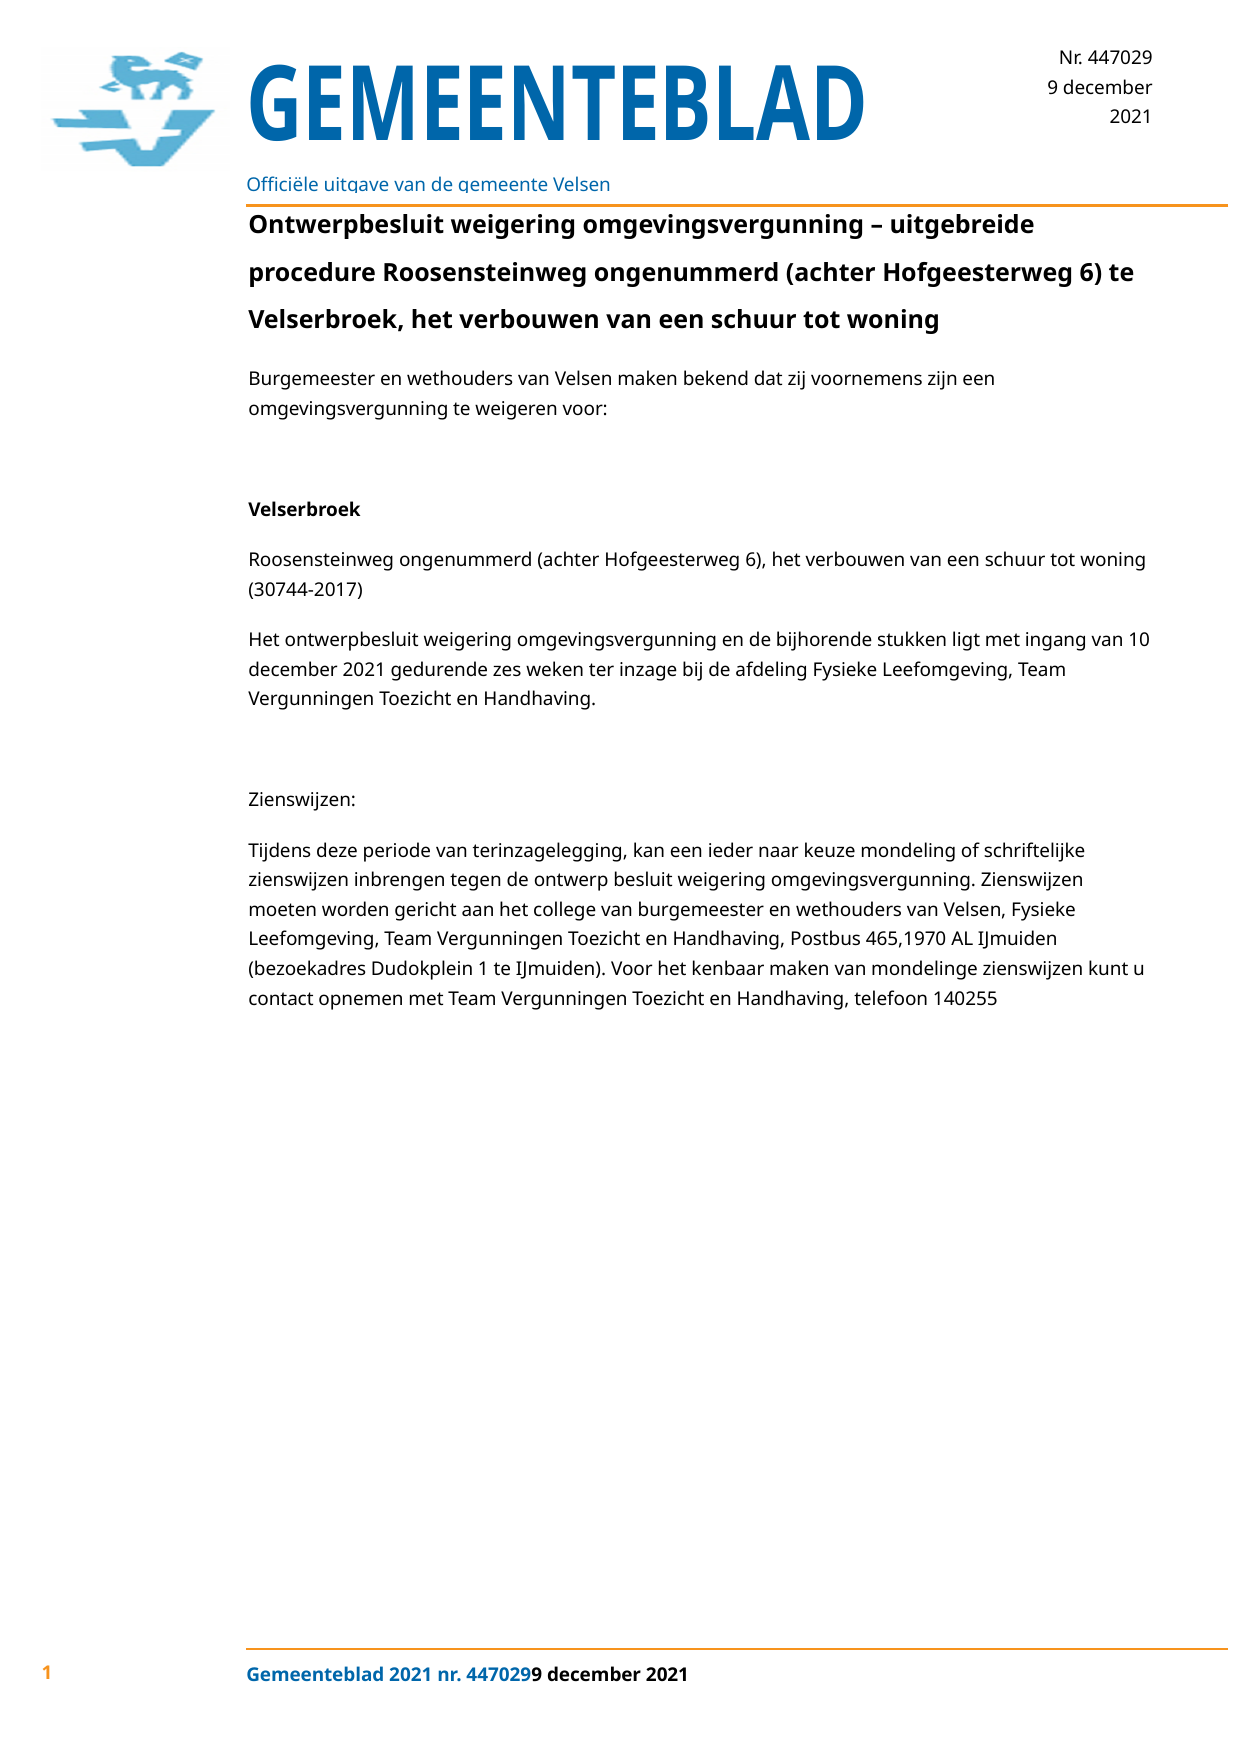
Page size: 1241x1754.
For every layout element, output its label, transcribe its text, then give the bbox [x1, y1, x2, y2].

text Roosensteinweg ongenummerd (achter Hofgeesterweg 6), het verbouwen van een schuur tot woning (30744-2017) [248, 546, 1152, 602]
text Zienswijzen: [248, 786, 1152, 812]
text Burgemeester en wethouders van Velsen maken bekend dat zij voornemens zijn een omgevingsvergunning te weigeren voor: [248, 366, 1152, 421]
picture [41, 47, 231, 172]
text Tijdens deze periode van terinzagelegging, kan een ieder naar keuze mondeling of schriftelijke zienswijzen inbrengen tegen de ontwerp besluit weigering omgevingsvergunning. Zienswijzen moeten worden gericht aan het college van burgemeester en wethouders van Velsen, Fysieke Leefomgeving, Team Vergunningen Toezicht en Handhaving, Postbus 465,1970 AL IJmuiden (bezoekadres Dudokplein 1 te IJmuiden). Voor het kenbaar maken van mondelinge zienswijzen kunt u contact opnemen met Team Vergunningen Toezicht en Handhaving, telefoon 140255 [248, 837, 1152, 1010]
text Ontwerpbesluit weigering omgevingsvergunning – uitgebreide procedure Roosensteinweg ongenummerd (achter Hofgeesterweg 6) te Velserbroek, het verbouwen van een schuur tot woning [248, 207, 1152, 336]
text Het ontwerpbesluit weigering omgevingsvergunning en de bijhorende stukken ligt met ingang van 10 december 2021 gedurende zes weken ter inzage bij de afdeling Fysieke Leefomgeving, Team Vergunningen Toezicht en Handhaving. [248, 626, 1152, 711]
text Velserbroek [248, 496, 1152, 522]
